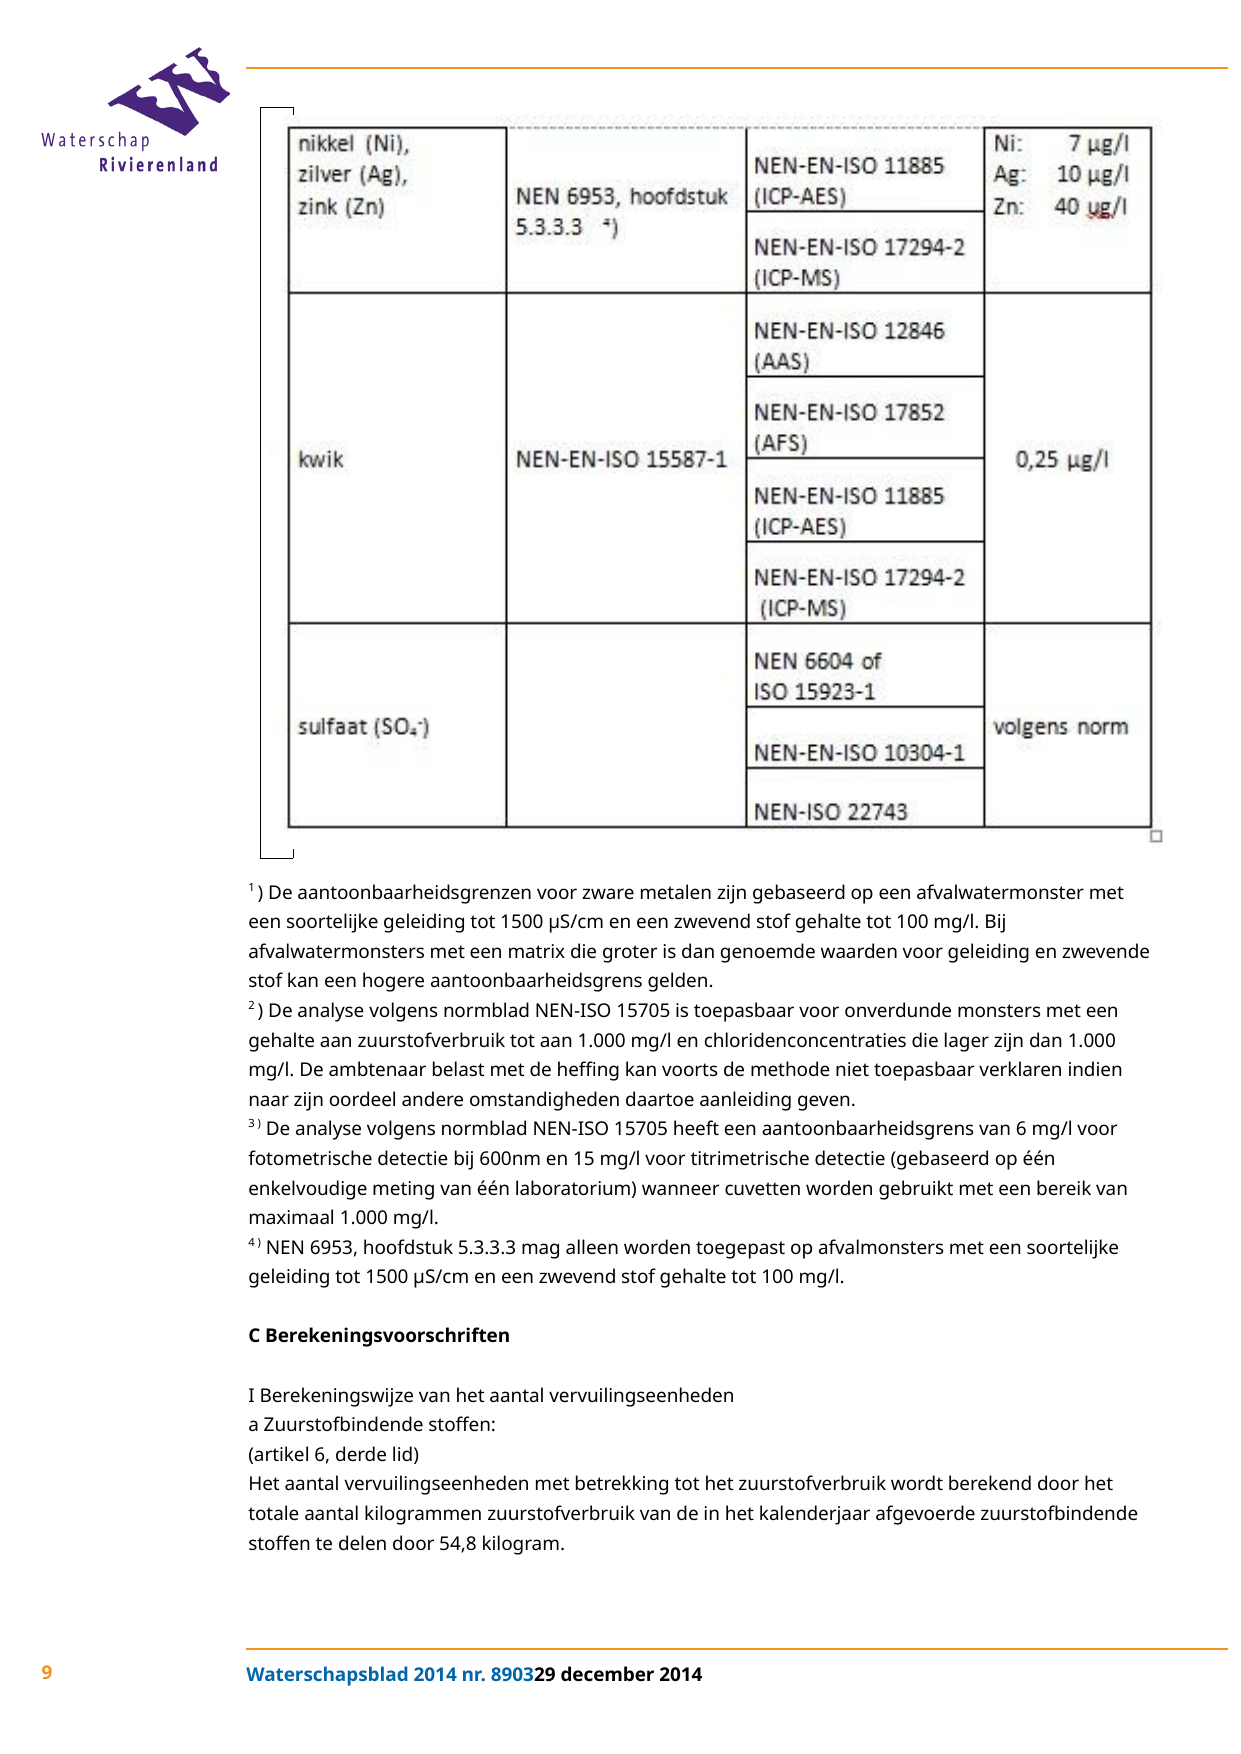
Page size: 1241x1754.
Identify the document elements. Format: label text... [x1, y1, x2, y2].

picture [268, 115, 1173, 849]
picture [41, 47, 231, 172]
text a Zuurstofbindende stoffen: [248, 1411, 1152, 1437]
text (artikel 6, derde lid) [248, 1441, 1152, 1467]
text C Berekeningsvoorschriften [248, 1323, 1152, 1348]
text 3 ) De analyse volgens normblad NEN-ISO 15705 heeft een aantoonbaarheidsgrens van 6 mg/l voor fotometrische detectie bij 600nm en 15 mg/l voor titrimetrische detectie (gebaseerd op één enkelvoudige meting van één laboratorium) wanneer cuvetten worden gebruikt met een bereik van maximaal 1.000 mg/l. [248, 1116, 1152, 1230]
text 1 ) De aantoonbaarheidsgrenzen voor zware metalen zijn gebaseerd op een afvalwatermonster met een soortelijke geleiding tot 1500 µS/cm en een zwevend stof gehalte tot 100 mg/l. Bij afvalwatermonsters met een matrix die groter is dan genoemde waarden voor geleiding en zwevende stof kan een hogere aantoonbaarheidsgrens gelden. [248, 879, 1152, 993]
text 4 ) NEN 6953, hoofdstuk 5.3.3.3 mag alleen worden toegepast op afvalmonsters met een soortelijke geleiding tot 1500 µS/cm en een zwevend stof gehalte tot 100 mg/l. [248, 1234, 1152, 1289]
text 2 ) De analyse volgens normblad NEN-ISO 15705 is toepasbaar voor onverdunde monsters met een gehalte aan zuurstofverbruik tot aan 1.000 mg/l en chloridenconcentraties die lager zijn dan 1.000 mg/l. De ambtenaar belast met de heffing kan voorts de methode niet toepasbaar verklaren indien naar zijn oordeel andere omstandigheden daartoe aanleiding geven. [248, 997, 1152, 1112]
text I Berekeningswijze van het aantal vervuilingseenheden [248, 1382, 1152, 1408]
text Het aantal vervuilingseenheden met betrekking tot het zuurstofverbruik wordt berekend door het totale aantal kilogrammen zuurstofverbruik van de in het kalenderjaar afgevoerde zuurstofbindende stoffen te delen door 54,8 kilogram. [248, 1471, 1152, 1556]
